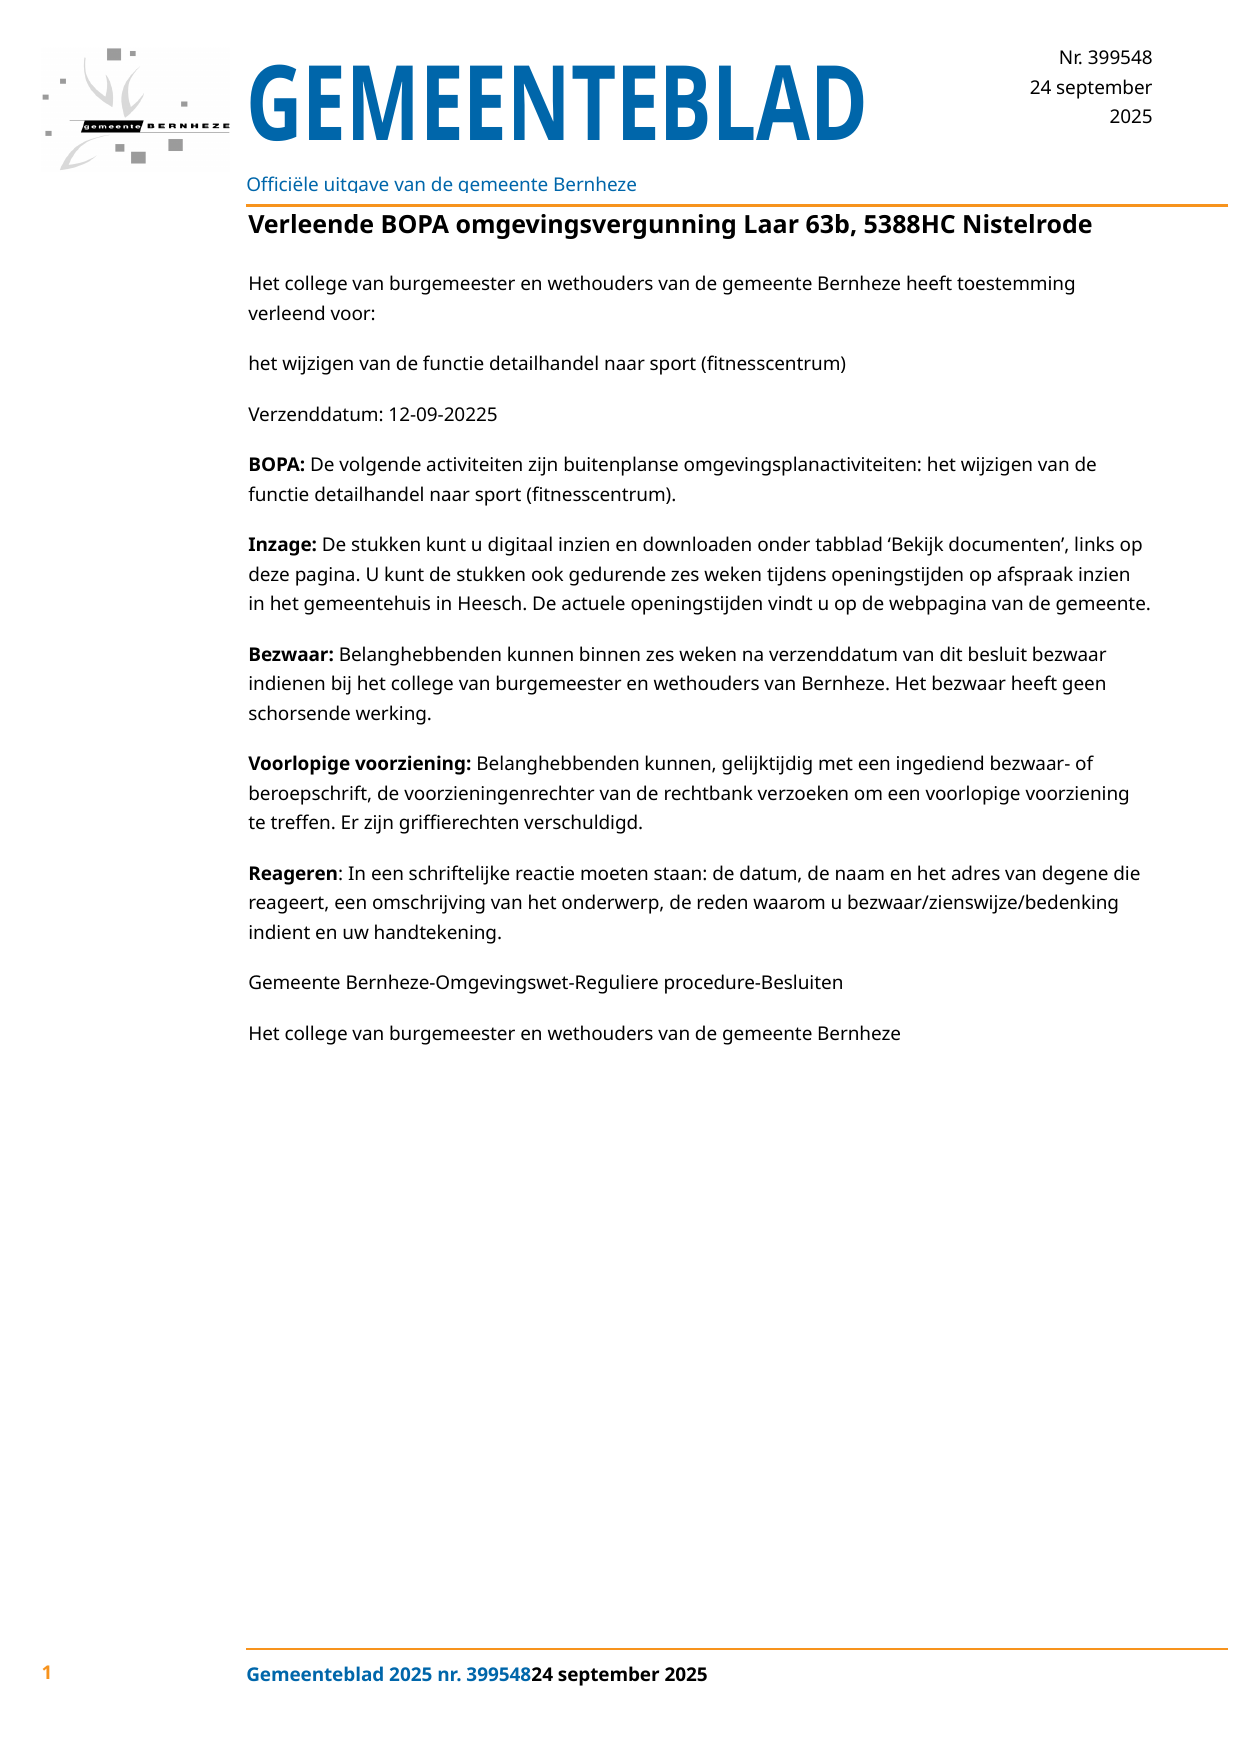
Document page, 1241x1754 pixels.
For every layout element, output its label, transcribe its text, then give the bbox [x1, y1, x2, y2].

text Reageren: In een schriftelijke reactie moeten staan: de datum, de naam en het adres van degene die reageert, een omschrijving van het onderwerp, de reden waarom u bezwaar/zienswijze/bedenking indient en uw handtekening. [248, 860, 1152, 945]
text het wijzigen van de functie detailhandel naar sport (fitnesscentrum) [248, 350, 1152, 376]
text BOPA: De volgende activiteiten zijn buitenplanse omgevingsplanactiviteiten: het wijzigen van de functie detailhandel naar sport (fitnesscentrum). [248, 451, 1152, 506]
text Inzage: De stukken kunt u digitaal inzien en downloaden onder tabblad ‘Bekijk documenten’, links op deze pagina. U kunt de stukken ook gedurende zes weken tijdens openingstijden op afspraak inzien in het gemeentehuis in Heesch. De actuele openingstijden vindt u op de webpagina van de gemeente. [248, 531, 1152, 616]
text Voorlopige voorziening: Belanghebbenden kunnen, gelijktijdig met een ingediend bezwaar- of beroepschrift, de voorzieningenrechter van de rechtbank verzoeken om een voorlopige voorziening te treffen. Er zijn griffierechten verschuldigd. [248, 750, 1152, 835]
text Bezwaar: Belanghebbenden kunnen binnen zes weken na verzenddatum van dit besluit bezwaar indienen bij het college van burgemeester en wethouders van Bernheze. Het bezwaar heeft geen schorsende werking. [248, 641, 1152, 726]
text Het college van burgemeester en wethouders van de gemeente Bernheze [248, 1020, 1152, 1046]
text Verleende BOPA omgevingsvergunning Laar 63b, 5388HC Nistelrode [248, 207, 1152, 241]
picture [41, 47, 231, 172]
text Gemeente Bernheze-Omgevingswet-Reguliere procedure-Besluiten [248, 969, 1152, 995]
text Verzenddatum: 12-09-20225 [248, 401, 1152, 426]
text Het college van burgemeester en wethouders van de gemeente Bernheze heeft toestemming verleend voor: [248, 270, 1152, 326]
